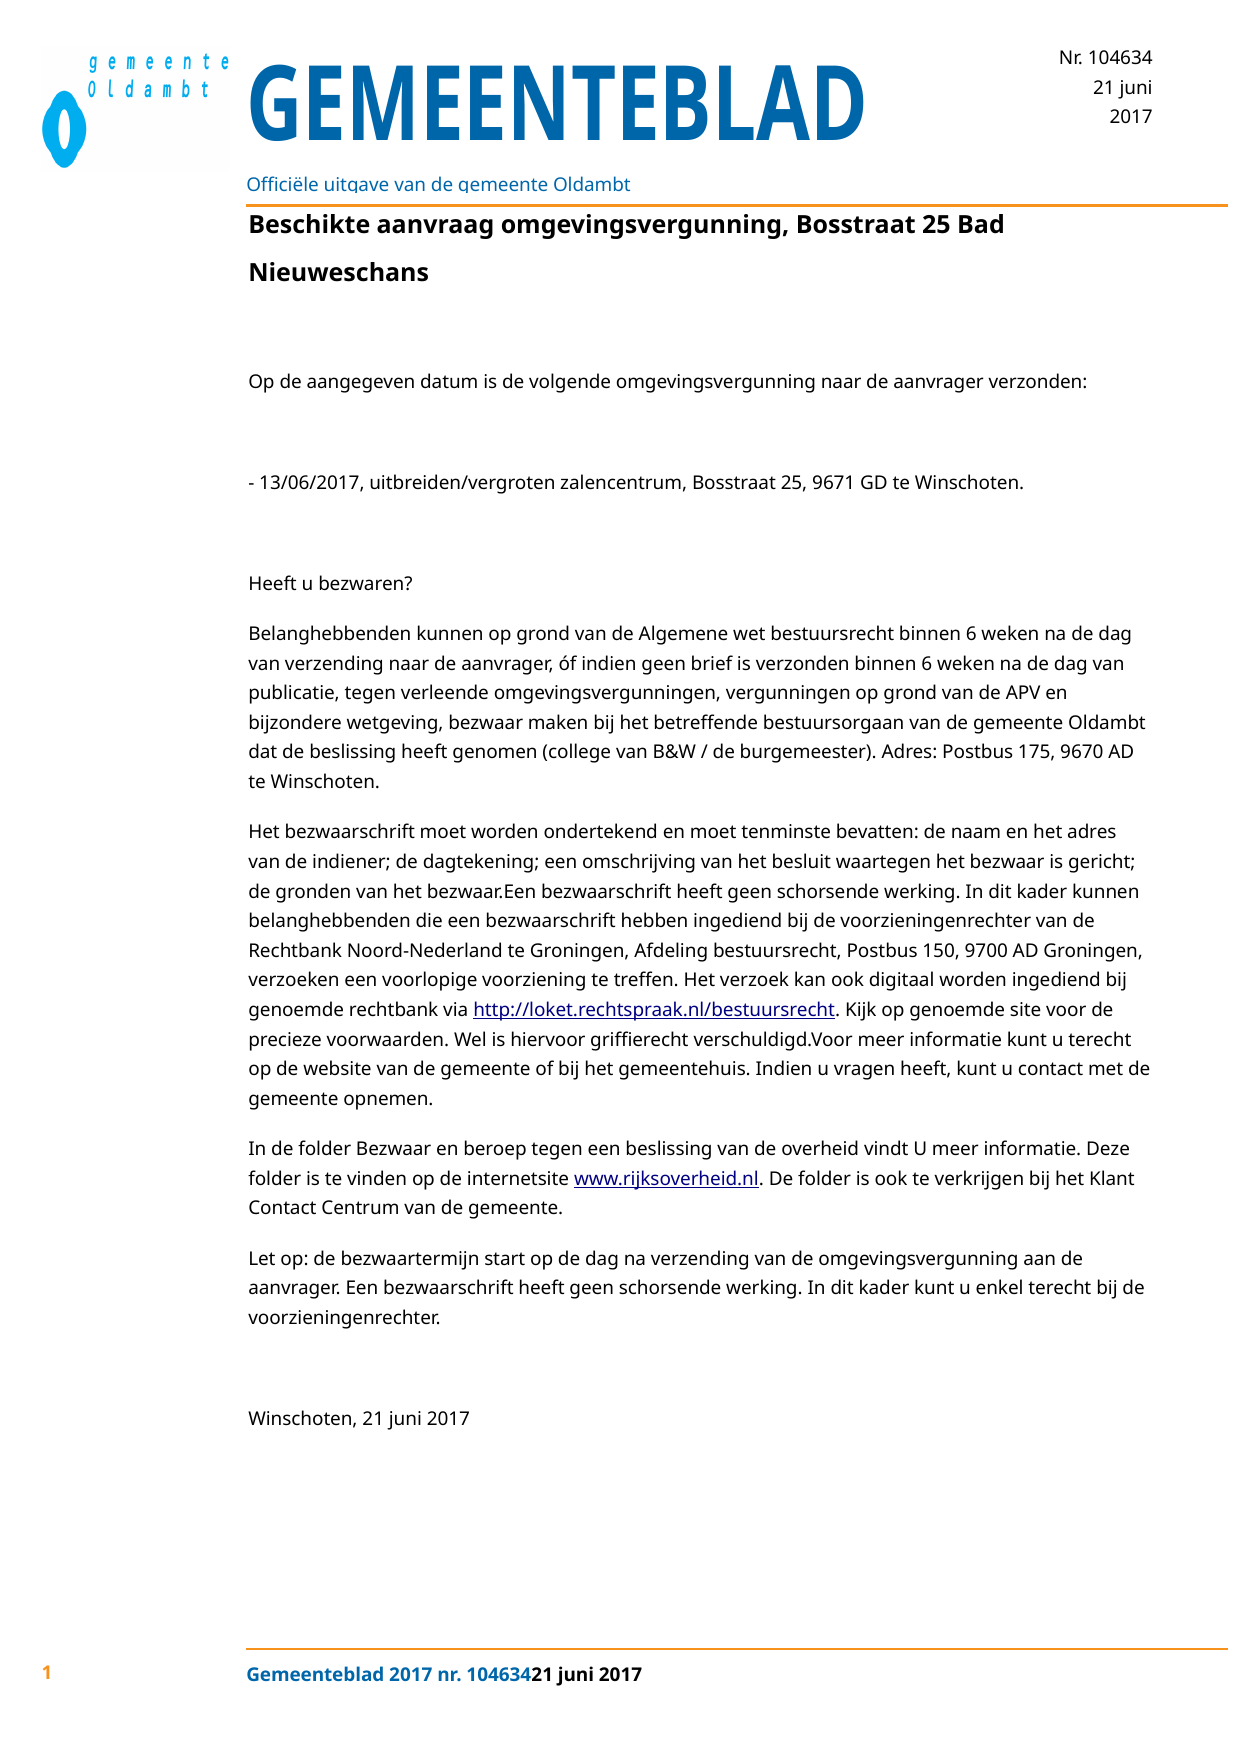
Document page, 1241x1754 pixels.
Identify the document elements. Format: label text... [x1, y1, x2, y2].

text Op de aangegeven datum is de volgende omgevingsvergunning naar de aanvrager verzonden: [248, 368, 1152, 394]
text Winschoten, 21 juni 2017 [248, 1405, 1152, 1431]
text Heeft u bezwaren? [248, 570, 1152, 596]
text Beschikte aanvraag omgevingsvergunning, Bosstraat 25 Bad Nieuweschans [248, 207, 1152, 288]
text In de folder Bezwaar en beroep tegen een beslissing van de overheid vindt U meer informatie. Deze folder is te vinden op de internetsite www.rijksoverheid.nl. De folder is ook te verkrijgen bij het Klant Contact Centrum van de gemeente. [248, 1135, 1152, 1220]
text Het bezwaarschrift moet worden ondertekend en moet tenminste bevatten: de naam en het adres van de indiener; de dagtekening; een omschrijving van het besluit waartegen het bezwaar is gericht; de gronden van het bezwaar.Een bezwaarschrift heeft geen schorsende werking. In dit kader kunnen belanghebbenden die een bezwaarschrift hebben ingediend bij de voorzieningenrechter van de Rechtbank Noord-Nederland te Groningen, Afdeling bestuursrecht, Postbus 150, 9700 AD Groningen, verzoeken een voorlopige voorziening te treffen. Het verzoek kan ook digitaal worden ingediend bij genoemde rechtbank via http://loket.rechtspraak.nl/bestuursrecht. Kijk op genoemde site voor de precieze voorwaarden. Wel is hiervoor griffierecht verschuldigd.Voor meer informatie kunt u terecht op de website van de gemeente of bij het gemeentehuis. Indien u vragen heeft, kunt u contact met de gemeente opnemen. [248, 819, 1152, 1111]
text Let op: de bezwaartermijn start op de dag na verzending van de omgevingsvergunning aan de aanvrager. Een bezwaarschrift heeft geen schorsende werking. In dit kader kunt u enkel terecht bij de voorzieningenrechter. [248, 1245, 1152, 1330]
text Belanghebbenden kunnen op grond van de Algemene wet bestuursrecht binnen 6 weken na de dag van verzending naar de aanvrager, óf indien geen brief is verzonden binnen 6 weken na de dag van publicatie, tegen verleende omgevingsvergunningen, vergunningen op grond van de APV en bijzondere wetgeving, bezwaar maken bij het betreffende bestuursorgaan van de gemeente Oldambt dat de beslissing heeft genomen (college van B&W / de burgemeester). Adres: Postbus 175, 9670 AD te Winschoten. [248, 620, 1152, 794]
text - 13/06/2017, uitbreiden/vergroten zalencentrum, Bosstraat 25, 9671 GD te Winschoten. [248, 469, 1152, 495]
picture [41, 47, 231, 172]
